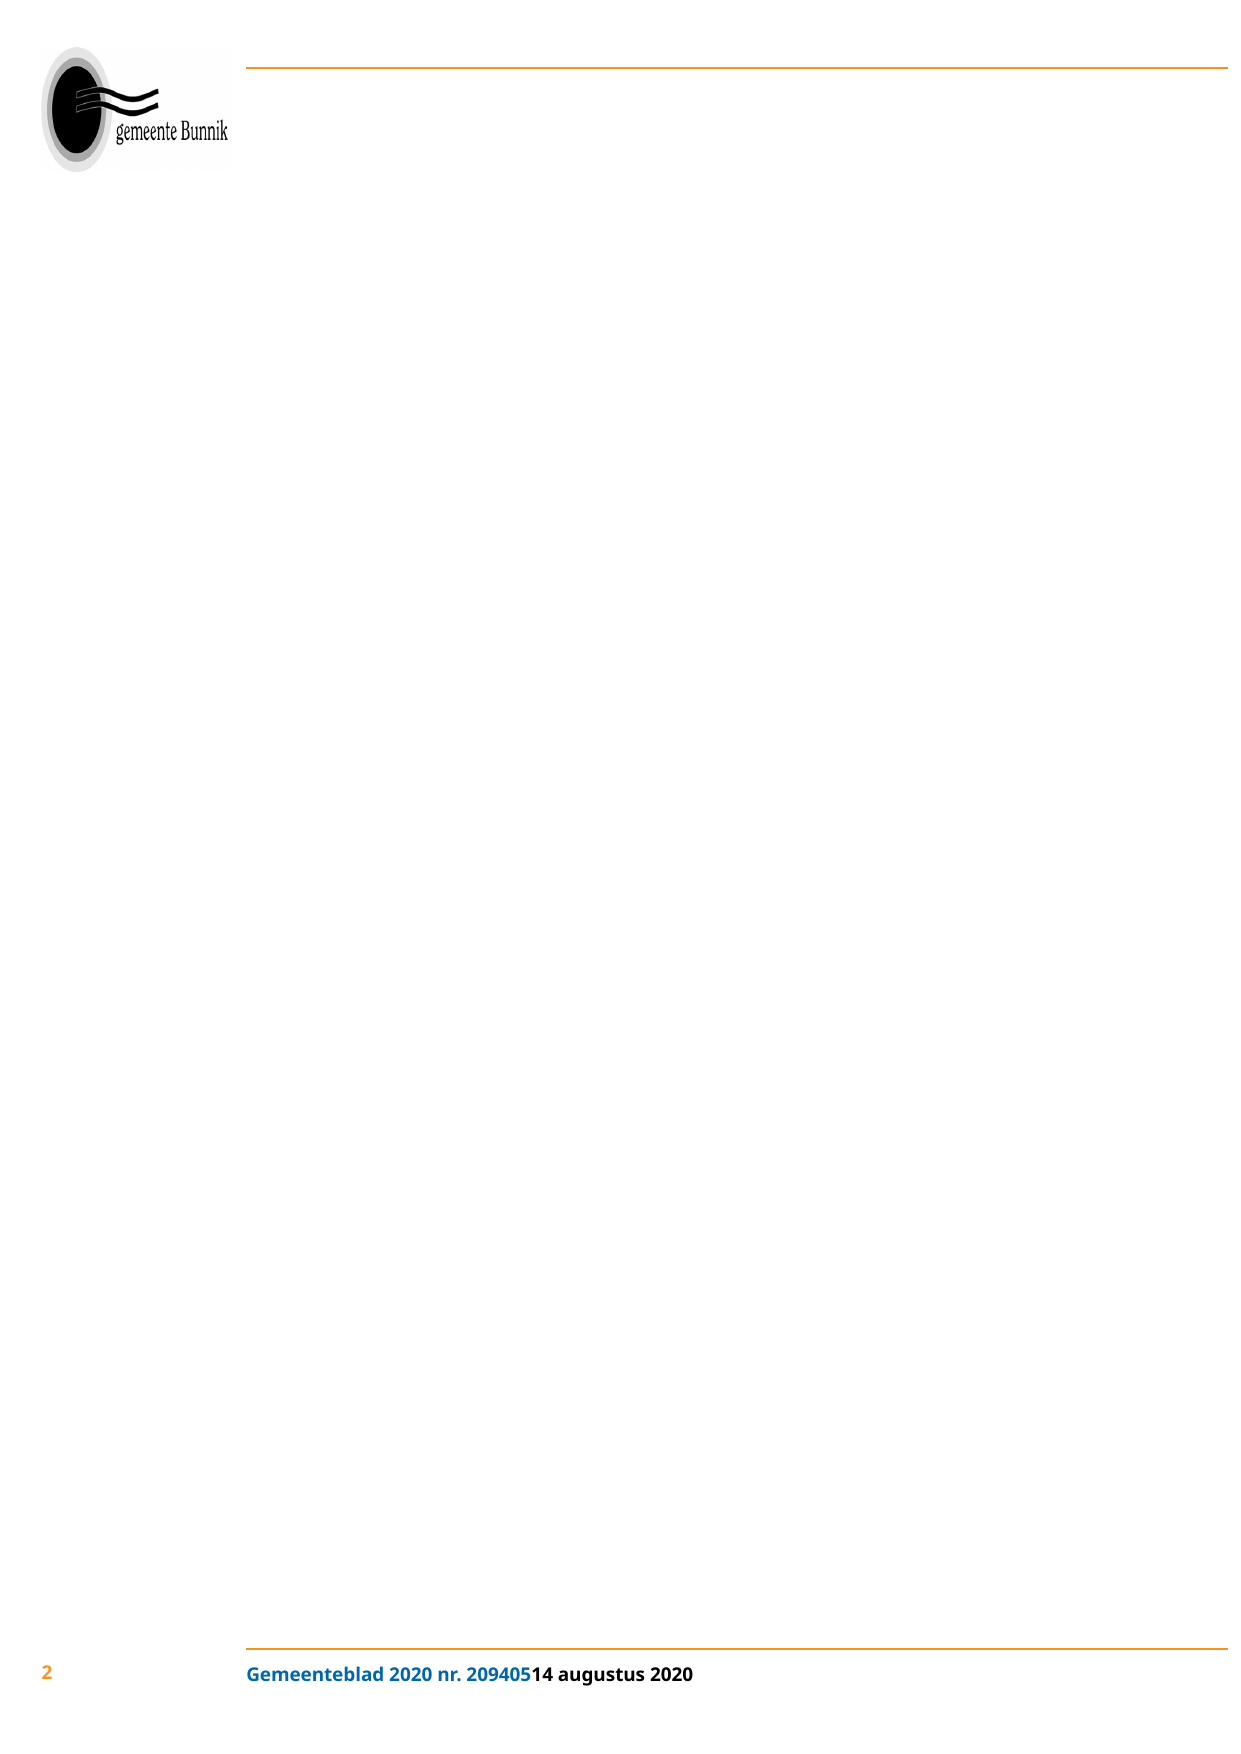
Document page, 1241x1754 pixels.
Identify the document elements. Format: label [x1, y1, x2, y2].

picture [41, 47, 231, 172]
